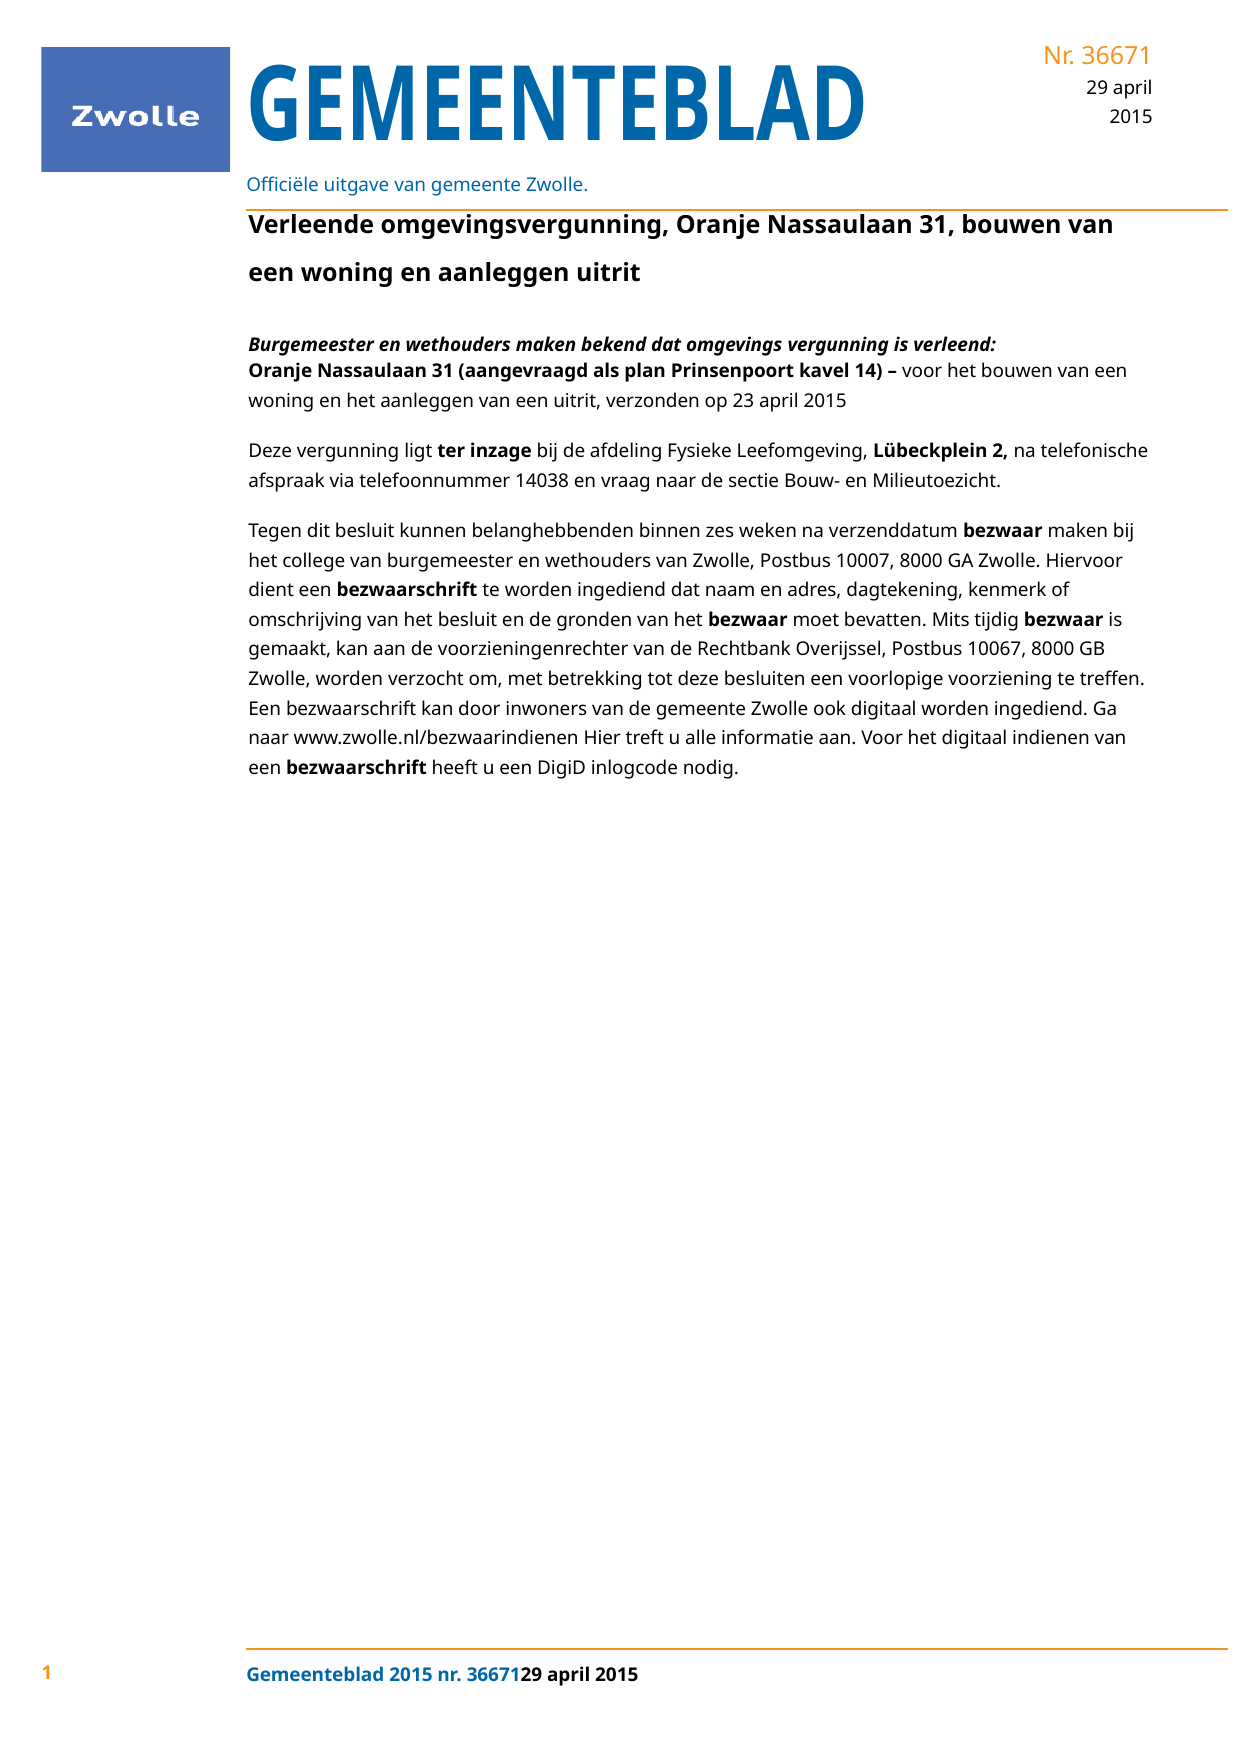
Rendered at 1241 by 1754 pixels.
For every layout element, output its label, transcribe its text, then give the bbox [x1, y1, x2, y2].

text Deze vergunning ligt ter inzage bij de afdeling Fysieke Leefomgeving, Lübeckplein 2, na telefonische afspraak via telefoonnummer 14038 en vraag naar de sectie Bouw- en Milieutoezicht. [248, 437, 1152, 492]
picture [41, 47, 231, 172]
text Verleende omgevingsvergunning, Oranje Nassaulaan 31, bouwen van een woning en aanleggen uitrit [248, 211, 1152, 288]
text Oranje Nassaulaan 31 (aangevraagd als plan Prinsenpoort kavel 14) – voor het bouwen van een woning en het aanleggen van een uitrit, verzonden op 23 april 2015 [248, 357, 1152, 412]
text Tegen dit besluit kunnen belanghebbenden binnen zes weken na verzenddatum bezwaar maken bij het college van burgemeester en wethouders van Zwolle, Postbus 10007, 8000 GA Zwolle. Hiervoor dient een bezwaarschrift te worden ingediend dat naam en adres, dagtekening, kenmerk of omschrijving van het besluit en de gronden van het bezwaar moet bevatten. Mits tijdig bezwaar is gemaakt, kan aan de voorzieningenrechter van de Rechtbank Overijssel, Postbus 10067, 8000 GB Zwolle, worden verzocht om, met betrekking tot deze besluiten een voorlopige voorziening te treffen. Een bezwaarschrift kan door inwoners van de gemeente Zwolle ook digitaal worden ingediend. Ga naar www.zwolle.nl/bezwaarindienen Hier treft u alle informatie aan. Voor het digitaal indienen van een bezwaarschrift heeft u een DigiD inlogcode nodig. [248, 517, 1152, 779]
text Burgemeester en wethouders maken bekend dat omgevings vergunning is verleend: [248, 331, 1152, 357]
